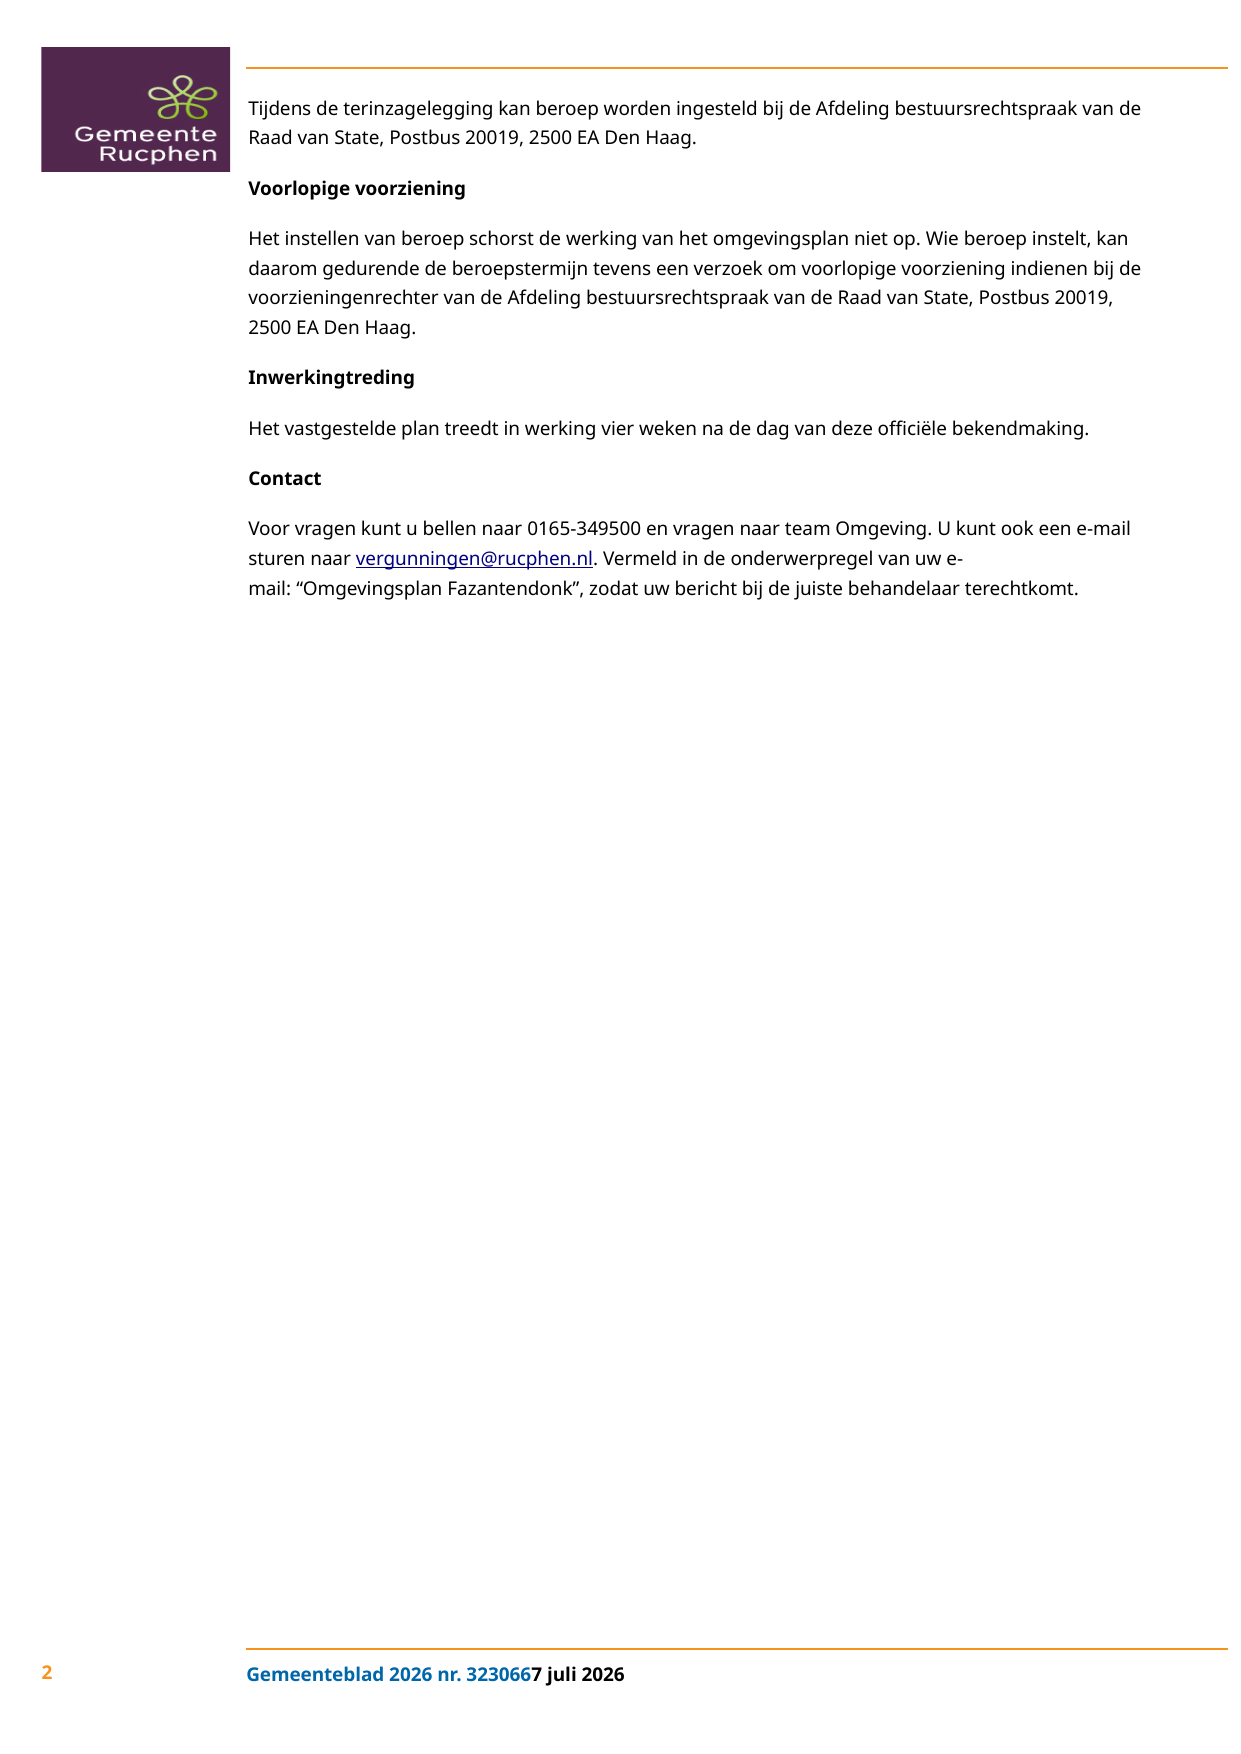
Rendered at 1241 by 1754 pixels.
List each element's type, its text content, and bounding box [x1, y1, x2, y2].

text Het vastgestelde plan treedt in werking vier weken na de dag van deze officiële bekendmaking. [248, 415, 1152, 441]
text Inwerkingtreding [248, 364, 1152, 390]
text Het instellen van beroep schorst de werking van het omgevingsplan niet op. Wie beroep instelt, kan daarom gedurende de beroepstermijn tevens een verzoek om voorlopige voorziening indienen bij de voorzieningenrechter van de Afdeling bestuursrechtspraak van de Raad van State, Postbus 20019, 2500 EA Den Haag. [248, 225, 1152, 340]
text Tijdens de terinzagelegging kan beroep worden ingesteld bij de Afdeling bestuursrechtspraak van de Raad van State, Postbus 20019, 2500 EA Den Haag. [248, 95, 1152, 150]
text Voor vragen kunt u bellen naar 0165-349500 en vragen naar team Omgeving. U kunt ook een e-mail sturen naar vergunningen@rucphen.nl. Vermeld in de onderwerpregel van uw e-mail: “Omgevingsplan Fazantendonk”, zodat uw bericht bij de juiste behandelaar terechtkomt. [248, 516, 1152, 601]
text Contact [248, 465, 1152, 491]
text Voorlopige voorziening [248, 175, 1152, 201]
picture [41, 47, 231, 172]
